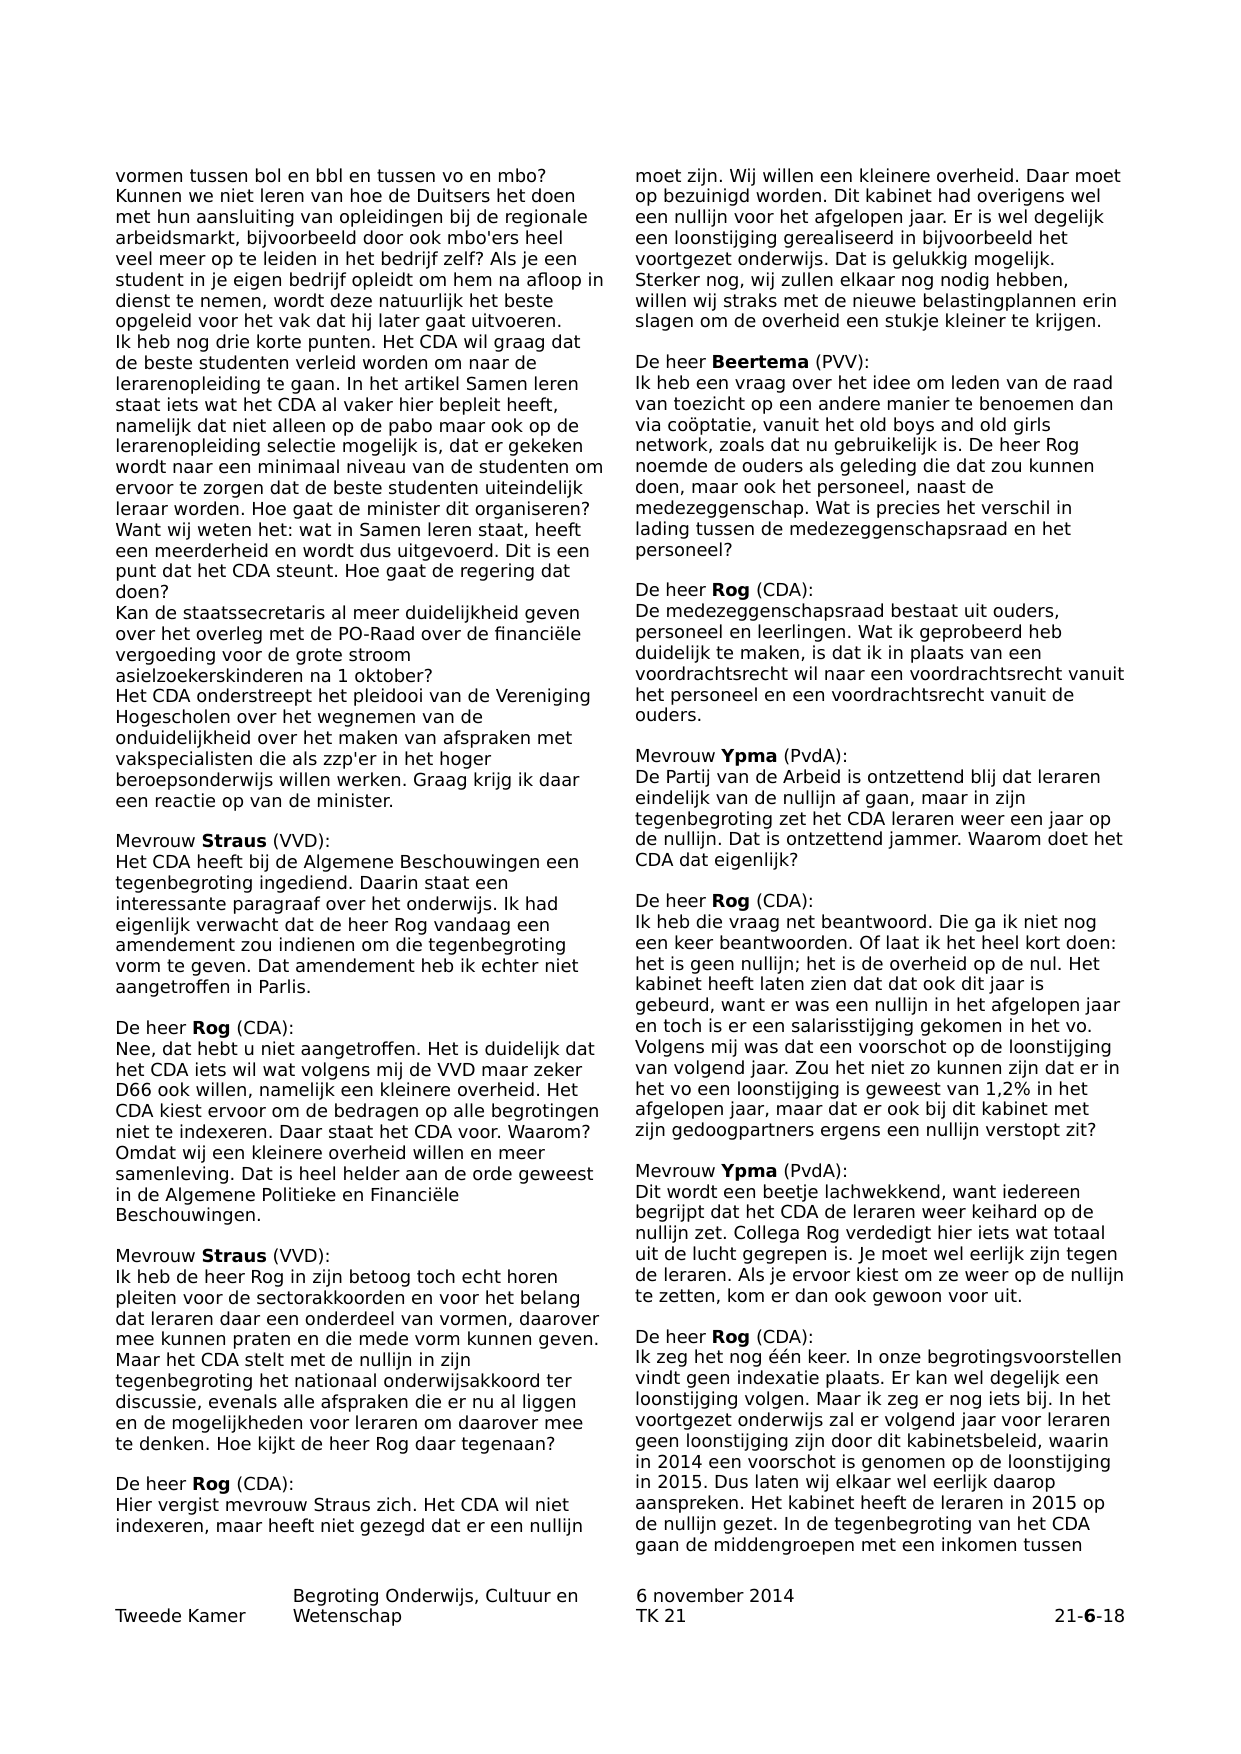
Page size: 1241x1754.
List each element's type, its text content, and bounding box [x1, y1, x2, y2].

text Ik heb die vraag net beantwoord. Die ga ik niet nog een keer beantwoorden. Of laat ik het heel kort doen: het is geen nullijn; het is de overheid op de nul. Het kabinet heeft laten zien dat dat ook dit jaar is gebeurd, want er was een nullijn in het afgelopen jaar en toch is er een salarisstijging gekomen in het vo. Volgens mij was dat een voorschot op de loonstijging van volgend jaar. Zou het niet zo kunnen zijn dat er in het vo een loonstijging is geweest van 1,2% in het afgelopen jaar, maar dat er ook bij dit kabinet met zijn gedoogpartners ergens een nullijn verstopt zit? [635, 912, 1125, 1141]
text Ik heb nog drie korte punten. Het CDA wil graag dat de beste studenten verleid worden om naar de lerarenopleiding te gaan. In het artikel Samen leren staat iets wat het CDA al vaker hier bepleit heeft, namelijk dat niet alleen op de pabo maar ook op de lerarenopleiding selectie mogelijk is, dat er gekeken wordt naar een minimaal niveau van de studenten om ervoor te zorgen dat de beste studenten uiteindelijk leraar worden. Hoe gaat de minister dit organiseren? Want wij weten het: wat in Samen leren staat, heeft een meerderheid en wordt dus uitgevoerd. Dit is een punt dat het CDA steunt. Hoe gaat de regering dat doen? [115, 332, 605, 603]
text De medezeggenschapsraad bestaat uit ouders, personeel en leerlingen. Wat ik geprobeerd heb duidelijk te maken, is dat ik in plaats van een voordrachtsrecht wil naar een voordrachtsrecht vanuit het personeel en een voordrachtsrecht vanuit de ouders. [635, 601, 1125, 726]
text De Partij van de Arbeid is ontzettend blij dat leraren eindelijk van de nullijn af gaan, maar in zijn tegenbegroting zet het CDA leraren weer een jaar op de nullijn. Dat is ontzettend jammer. Waarom doet het CDA dat eigenlijk? [635, 767, 1125, 871]
text Mevrouw Ypma (PvdA): [635, 1161, 1125, 1181]
text De heer Rog (CDA): [635, 1326, 1125, 1347]
text Ik heb de heer Rog in zijn betoog toch echt horen pleiten voor de sectorakkoorden en voor het belang dat leraren daar een onderdeel van vormen, daarover mee kunnen praten en die mede vorm kunnen geven. Maar het CDA stelt met de nullijn in zijn tegenbegroting het nationaal onderwijsakkoord ter discussie, evenals alle afspraken die er nu al liggen en de mogelijkheden voor leraren om daarover mee te denken. Hoe kijkt de heer Rog daar tegenaan? [115, 1267, 605, 1454]
text De heer Rog (CDA): [635, 891, 1125, 912]
text Mevrouw Ypma (PvdA): [635, 746, 1125, 767]
text De heer Rog (CDA): [115, 1018, 605, 1038]
text Kan de staatssecretaris al meer duidelijkheid geven over het overleg met de PO-Raad over de financiële vergoeding voor de grote stroom asielzoekerskinderen na 1 oktober? [115, 603, 605, 686]
text Het CDA onderstreept het pleidooi van de Vereniging Hogescholen over het wegnemen van de onduidelijkheid over het maken van afspraken met vakspecialisten die als zzp'er in het hoger beroepsonderwijs willen werken. Graag krijg ik daar een reactie op van de minister. [115, 686, 605, 811]
text Dit wordt een beetje lachwekkend, want iedereen begrijpt dat het CDA de leraren weer keihard op de nullijn zet. Collega Rog verdedigt hier iets wat totaal uit de lucht gegrepen is. Je moet wel eerlijk zijn tegen de leraren. Als je ervoor kiest om ze weer op de nullijn te zetten, kom er dan ook gewoon voor uit. [635, 1181, 1125, 1306]
text Mevrouw Straus (VVD): [115, 1246, 605, 1267]
text De heer Rog (CDA): [635, 580, 1125, 601]
text moet zijn. Wij willen een kleinere overheid. Daar moet op bezuinigd worden. Dit kabinet had overigens wel een nullijn voor het afgelopen jaar. Er is wel degelijk een loonstijging gerealiseerd in bijvoorbeeld het voortgezet onderwijs. Dat is gelukkig mogelijk. Sterker nog, wij zullen elkaar nog nodig hebben, willen wij straks met de nieuwe belastingplannen erin slagen om de overheid een stukje kleiner te krijgen. [635, 165, 1125, 332]
text Ik heb een vraag over het idee om leden van de raad van toezicht op een andere manier te benoemen dan via coöptatie, vanuit het old boys and old girls network, zoals dat nu gebruikelijk is. De heer Rog noemde de ouders als geleding die dat zou kunnen doen, maar ook het personeel, naast de medezeggenschap. Wat is precies het verschil in lading tussen de medezeggenschapsraad en het personeel? [635, 373, 1125, 560]
text vormen tussen bol en bbl en tussen vo en mbo? Kunnen we niet leren van hoe de Duitsers het doen met hun aansluiting van opleidingen bij de regionale arbeidsmarkt, bijvoorbeeld door ook mbo'ers heel veel meer op te leiden in het bedrijf zelf? Als je een student in je eigen bedrijf opleidt om hem na afloop in dienst te nemen, wordt deze natuurlijk het beste opgeleid voor het vak dat hij later gaat uitvoeren. [115, 165, 605, 332]
text Het CDA heeft bij de Algemene Beschouwingen een tegenbegroting ingediend. Daarin staat een interessante paragraaf over het onderwijs. Ik had eigenlijk verwacht dat de heer Rog vandaag een amendement zou indienen om die tegenbegroting vorm te geven. Dat amendement heb ik echter niet aangetroffen in Parlis. [115, 852, 605, 998]
text Ik zeg het nog één keer. In onze begrotingsvoorstellen vindt geen indexatie plaats. Er kan wel degelijk een loonstijging volgen. Maar ik zeg er nog iets bij. In het voortgezet onderwijs zal er volgend jaar voor leraren geen loonstijging zijn door dit kabinetsbeleid, waarin in 2014 een voorschot is genomen op de loonstijging in 2015. Dus laten wij elkaar wel eerlijk daarop aanspreken. Het kabinet heeft de leraren in 2015 op de nullijn gezet. In de tegenbegroting van het CDA gaan de middengroepen met een inkomen tussen [635, 1347, 1125, 1556]
text De heer Rog (CDA): [115, 1474, 605, 1495]
text De heer Beertema (PVV): [635, 352, 1125, 373]
text Mevrouw Straus (VVD): [115, 831, 605, 852]
text Hier vergist mevrouw Straus zich. Het CDA wil niet indexeren, maar heeft niet gezegd dat er een nullijn [115, 1495, 605, 1537]
text Nee, dat hebt u niet aangetroffen. Het is duidelijk dat het CDA iets wil wat volgens mij de VVD maar zeker D66 ook willen, namelijk een kleinere overheid. Het CDA kiest ervoor om de bedragen op alle begrotingen niet te indexeren. Daar staat het CDA voor. Waarom? Omdat wij een kleinere overheid willen en meer samenleving. Dat is heel helder aan de orde geweest in de Algemene Politieke en Financiële Beschouwingen. [115, 1038, 605, 1226]
